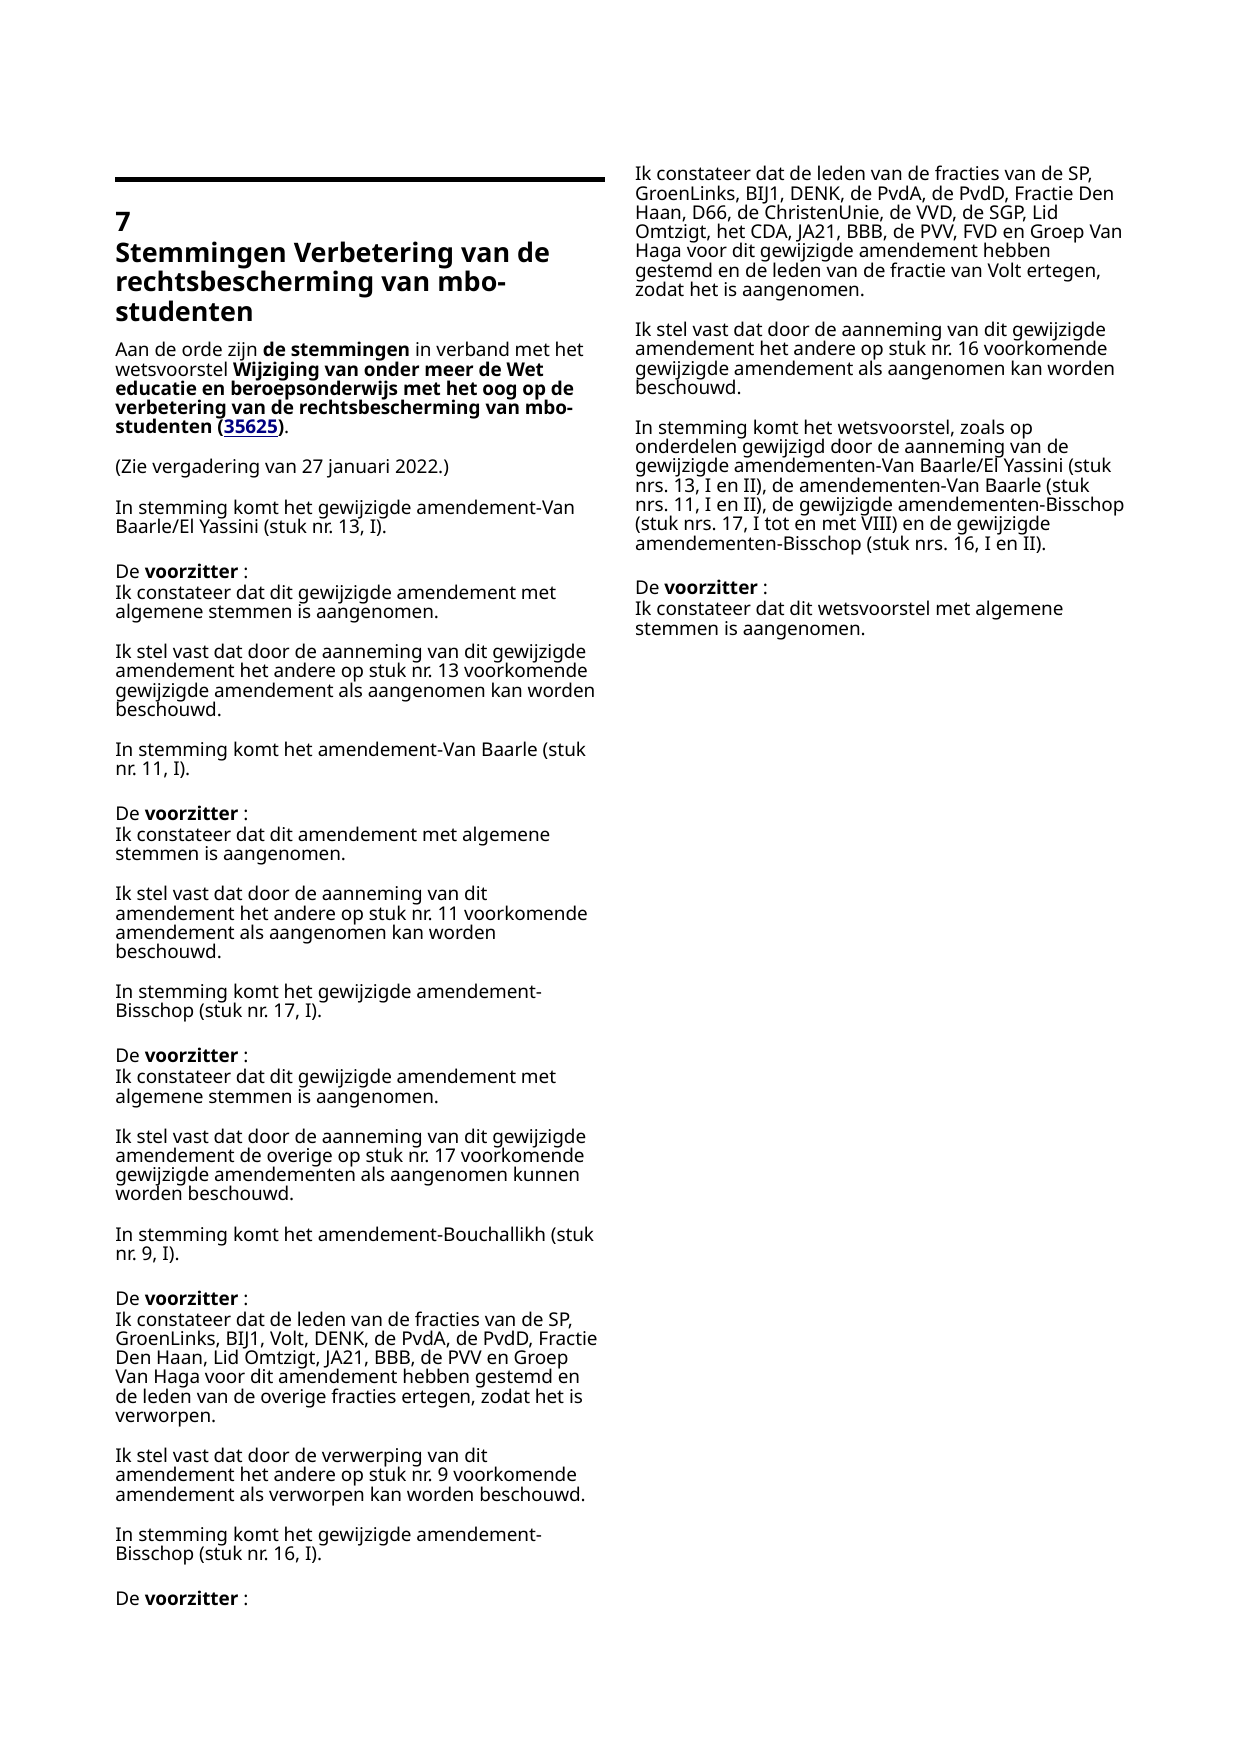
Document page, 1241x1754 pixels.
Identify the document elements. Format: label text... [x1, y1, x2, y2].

text Aan de orde zijn de stemmingen in verband met het wetsvoorstel Wijziging van onder meer de Wet educatie en beroepsonderwijs met het oog op de verbetering van de rechtsbescherming van mbo-studenten (35625). [115, 341, 605, 438]
text In stemming komt het amendement-Bouchallikh (stuk nr. 9, I). [115, 1226, 605, 1264]
text Ik stel vast dat door de aanneming van dit gewijzigde amendement het andere op stuk nr. 16 voorkomende gewijzigde amendement als aangenomen kan worden beschouwd. [635, 321, 1125, 398]
text In stemming komt het amendement-Van Baarle (stuk nr. 11, I). [115, 741, 605, 779]
text Ik stel vast dat door de verwerping van dit amendement het andere op stuk nr. 9 voorkomende amendement als verworpen kan worden beschouwd. [115, 1447, 605, 1505]
text De voorzitter : [115, 800, 605, 826]
text De voorzitter : [115, 558, 605, 584]
text Ik constateer dat dit gewijzigde amendement met algemene stemmen is aangenomen. [115, 1068, 605, 1107]
text De voorzitter : [115, 1043, 605, 1068]
text Ik constateer dat dit gewijzigde amendement met algemene stemmen is aangenomen. [115, 584, 605, 622]
text In stemming komt het gewijzigde amendement-Bisschop (stuk nr. 16, I). [115, 1526, 605, 1564]
text In stemming komt het gewijzigde amendement-Van Baarle/El Yassini (stuk nr. 13, I). [115, 499, 605, 537]
text In stemming komt het gewijzigde amendement-Bisschop (stuk nr. 17, I). [115, 983, 605, 1022]
text De voorzitter : [635, 574, 1125, 600]
text Ik constateer dat dit amendement met algemene stemmen is aangenomen. [115, 826, 605, 864]
text Ik constateer dat dit wetsvoorstel met algemene stemmen is aangenomen. [635, 600, 1125, 639]
text Ik constateer dat de leden van de fracties van de SP, GroenLinks, BIJ1, Volt, DENK, de PvdA, de PvdD, Fractie Den Haan, Lid Omtzigt, JA21, BBB, de PVV en Groep Van Haga voor dit amendement hebben gestemd en de leden van de overige fracties ertegen, zodat het is verworpen. [115, 1311, 605, 1426]
text De voorzitter : [115, 1285, 605, 1311]
text Stemmingen Verbetering van de rechtsbescherming van mbo-studenten [115, 239, 605, 341]
text (Zie vergadering van 27 januari 2022.) [115, 458, 605, 478]
text De voorzitter : [115, 1585, 605, 1611]
text Ik constateer dat de leden van de fracties van de SP, GroenLinks, BIJ1, DENK, de PvdA, de PvdD, Fractie Den Haan, D66, de ChristenUnie, de VVD, de SGP, Lid Omtzigt, het CDA, JA21, BBB, de PVV, FVD en Groep Van Haga voor dit gewijzigde amendement hebben gestemd en de leden van de fractie van Volt ertegen, zodat het is aangenomen. [635, 165, 1125, 300]
text 7 [115, 203, 605, 239]
text Ik stel vast dat door de aanneming van dit gewijzigde amendement de overige op stuk nr. 17 voorkomende gewijzigde amendementen als aangenomen kunnen worden beschouwd. [115, 1128, 605, 1205]
text Ik stel vast dat door de aanneming van dit gewijzigde amendement het andere op stuk nr. 13 voorkomende gewijzigde amendement als aangenomen kan worden beschouwd. [115, 643, 605, 720]
text In stemming komt het wetsvoorstel, zoals op onderdelen gewijzigd door de aanneming van de gewijzigde amendementen-Van Baarle/El Yassini (stuk nrs. 13, I en II), de amendementen-Van Baarle (stuk nrs. 11, I en II), de gewijzigde amendementen-Bisschop (stuk nrs. 17, I tot en met VIII) en de gewijzigde amendementen-Bisschop (stuk nrs. 16, I en II). [635, 419, 1125, 554]
text Ik stel vast dat door de aanneming van dit amendement het andere op stuk nr. 11 voorkomende amendement als aangenomen kan worden beschouwd. [115, 885, 605, 962]
